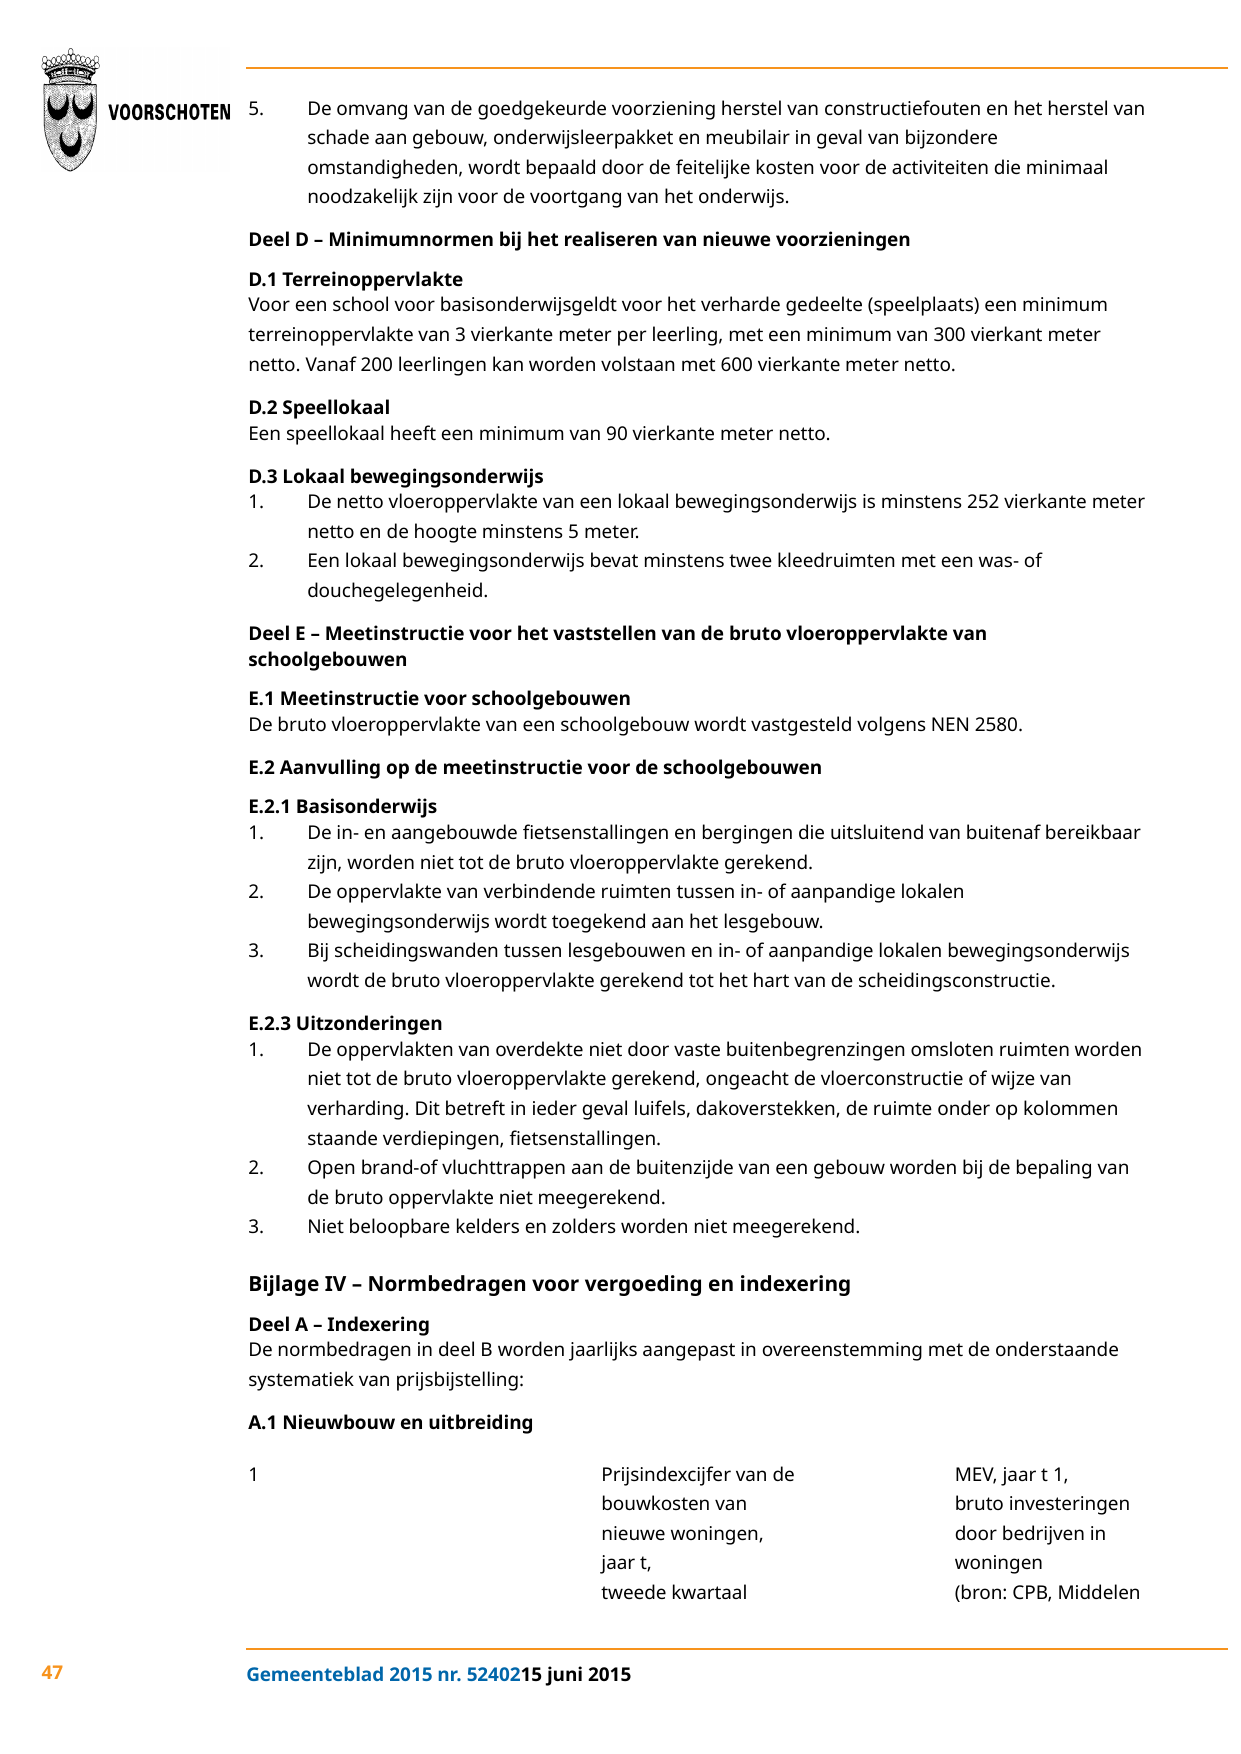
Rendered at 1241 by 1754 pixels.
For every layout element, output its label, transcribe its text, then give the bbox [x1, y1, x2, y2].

table_header MEV, jaar t 1, bruto investeringen door bedrijven in woningen (bron: CPB, Middelen [955, 1461, 1152, 1605]
text E.2.1 Basisonderwijs [248, 793, 1152, 819]
list Niet beloopbare kelders en zolders worden niet meegerekend. [248, 1213, 1152, 1239]
text D.3 Lokaal bewegingsonderwijs [248, 463, 1152, 488]
table_header [445, 1461, 601, 1605]
table_header 1 [248, 1461, 445, 1605]
list De netto vloeroppervlakte van een lokaal bewegingsonderwijs is minstens 252 vierkante meter netto en de hoogte minstens 5 meter. [248, 488, 1152, 544]
list De omvang van de goedgekeurde voorziening herstel van constructiefouten en het herstel van schade aan gebouw, onderwijsleerpakket en meubilair in geval van bijzondere omstandigheden, wordt bepaald door de feitelijke kosten voor de activiteiten die minimaal noodzakelijk zijn voor de voortgang van het onderwijs. [248, 95, 1152, 209]
picture [41, 47, 231, 172]
text Bijlage IV – Normbedragen voor vergoeding en indexering [248, 1269, 1152, 1297]
table_header Prijsindexcijfer van de bouwkosten van nieuwe woningen, jaar t, tweede kwartaal [601, 1461, 798, 1605]
list Bij scheidingswanden tussen lesgebouwen en in- of aanpandige lokalen bewegingsonderwijs wordt de bruto vloeroppervlakte gerekend tot het hart van de scheidingsconstructie. [248, 938, 1152, 993]
text De bruto vloeroppervlakte van een schoolgebouw wordt vastgesteld volgens NEN 2580. [248, 711, 1152, 737]
text Deel A – Indexering [248, 1311, 1152, 1337]
table_header [798, 1461, 954, 1605]
text Een speellokaal heeft een minimum van 90 vierkante meter netto. [248, 420, 1152, 445]
text E.2.3 Uitzonderingen [248, 1010, 1152, 1036]
text Deel E – Meetinstructie voor het vaststellen van de bruto vloeroppervlakte van schoolgebouwen [248, 620, 1152, 672]
text D.2 Speellokaal [248, 394, 1152, 420]
list Open brand-of vluchttrappen aan de buitenzijde van een gebouw worden bij de bepaling van de bruto oppervlakte niet meegerekend. [248, 1154, 1152, 1210]
text De normbedragen in deel B worden jaarlijks aangepast in overeenstemming met de onderstaande systematiek van prijsbijstelling: [248, 1337, 1152, 1392]
text E.1 Meetinstructie voor schoolgebouwen [248, 685, 1152, 711]
list De oppervlakten van overdekte niet door vaste buitenbegrenzingen omsloten ruimten worden niet tot de bruto vloeroppervlakte gerekend, ongeacht de vloerconstructie of wijze van verharding. Dit betreft in ieder geval luifels, dakoverstekken, de ruimte onder op kolommen staande verdiepingen, fietsenstallingen. [248, 1036, 1152, 1151]
text E.2 Aanvulling op de meetinstructie voor de schoolgebouwen [248, 754, 1152, 780]
text D.1 Terreinoppervlakte [248, 266, 1152, 292]
text Deel D – Minimumnormen bij het realiseren van nieuwe voorzieningen [248, 227, 1152, 252]
list De oppervlakte van verbindende ruimten tussen in- of aanpandige lokalen bewegingsonderwijs wordt toegekend aan het lesgebouw. [248, 878, 1152, 934]
text Voor een school voor basisonderwijsgeldt voor het verharde gedeelte (speelplaats) een minimum terreinoppervlakte van 3 vierkante meter per leerling, met een minimum van 300 vierkant meter netto. Vanaf 200 leerlingen kan worden volstaan met 600 vierkante meter netto. [248, 292, 1152, 377]
text A.1 Nieuwbouw en uitbreiding [248, 1409, 1152, 1435]
list Een lokaal bewegingsonderwijs bevat minstens twee kleedruimten met een was- of douchegelegenheid. [248, 548, 1152, 603]
list De in- en aangebouwde fietsenstallingen en bergingen die uitsluitend van buitenaf bereikbaar zijn, worden niet tot de bruto vloeroppervlakte gerekend. [248, 819, 1152, 874]
